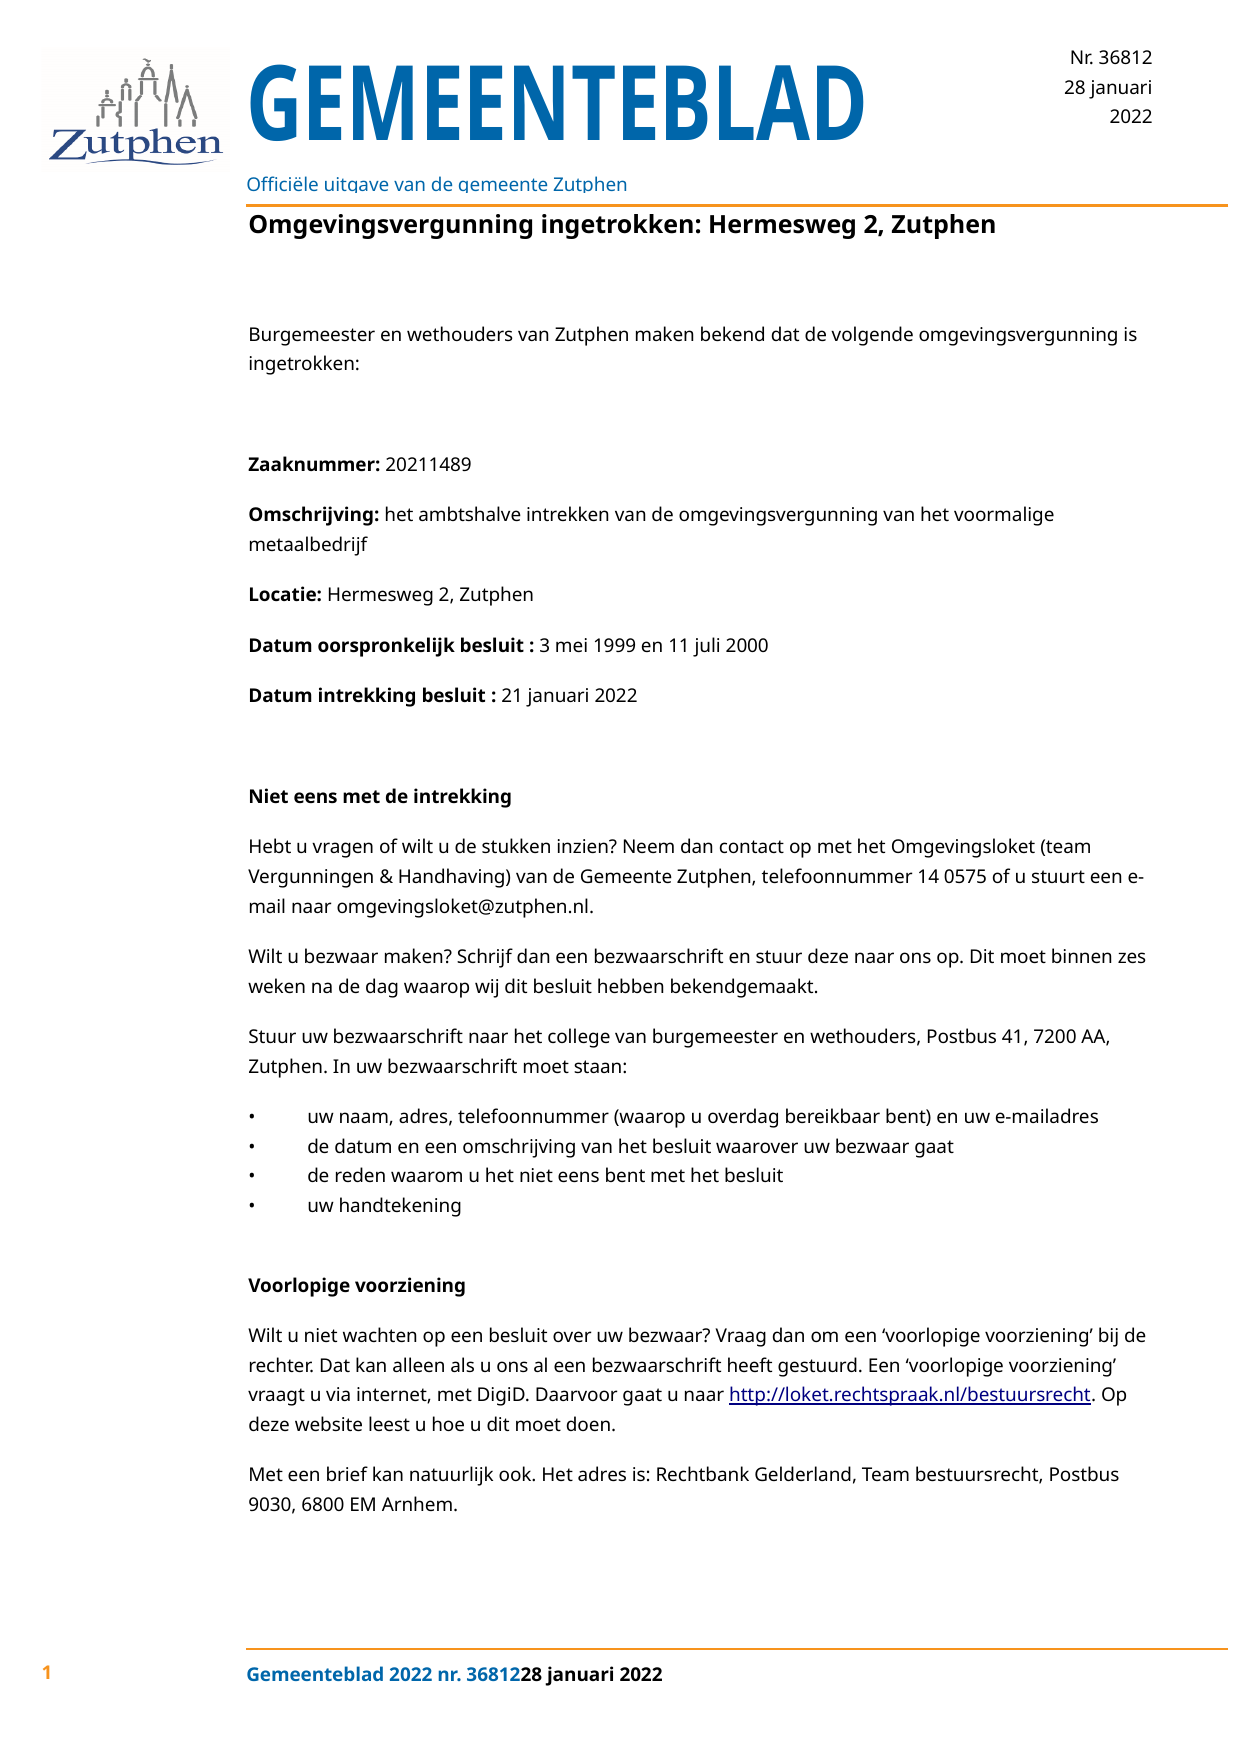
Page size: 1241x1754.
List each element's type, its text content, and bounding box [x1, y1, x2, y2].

text Omgevingsvergunning ingetrokken: Hermesweg 2, Zutphen [248, 207, 1152, 241]
text Zaaknummer: 20211489 [248, 451, 1152, 477]
text Voorlopige voorziening [248, 1272, 1152, 1298]
text Locatie: Hermesweg 2, Zutphen [248, 582, 1152, 607]
list de reden waarom u het niet eens bent met het besluit [248, 1162, 1152, 1188]
text Datum intrekking besluit : 21 januari 2022 [248, 682, 1152, 708]
list uw handtekening [248, 1192, 1152, 1218]
text Wilt u niet wachten op een besluit over uw bezwaar? Vraag dan om een ‘voorlopige voorziening’ bij de rechter. Dat kan alleen als u ons al een bezwaarschrift heeft gestuurd. Een ‘voorlopige voorziening’ vraagt u via internet, met DigiD. Daarvoor gaat u naar http://loket.rechtspraak.nl/bestuursrecht. Op deze website leest u hoe u dit moet doen. [248, 1322, 1152, 1437]
text Niet eens met de intrekking [248, 783, 1152, 809]
text Datum oorspronkelijk besluit : 3 mei 1999 en 11 juli 2000 [248, 632, 1152, 658]
text Stuur uw bezwaarschrift naar het college van burgemeester en wethouders, Postbus 41, 7200 AA, Zutphen. In uw bezwaarschrift moet staan: [248, 1023, 1152, 1078]
text Wilt u bezwaar maken? Schrijf dan een bezwaarschrift en stuur deze naar ons op. Dit moet binnen zes weken na de dag waarop wij dit besluit hebben bekendgemaakt. [248, 943, 1152, 998]
text Burgemeester en wethouders van Zutphen maken bekend dat de volgende omgevingsvergunning is ingetrokken: [248, 321, 1152, 376]
text Hebt u vragen of wilt u de stukken inzien? Neem dan contact op met het Omgevingsloket (team Vergunningen & Handhaving) van de Gemeente Zutphen, telefoonnummer 14 0575 of u stuurt een e-mail naar omgevingsloket@zutphen.nl. [248, 834, 1152, 918]
text Met een brief kan natuurlijk ook. Het adres is: Rechtbank Gelderland, Team bestuursrecht, Postbus 9030, 6800 EM Arnhem. [248, 1462, 1152, 1517]
list uw naam, adres, telefoonnummer (waarop u overdag bereikbaar bent) en uw e-mailadres [248, 1103, 1152, 1129]
list de datum en een omschrijving van het besluit waarover uw bezwaar gaat [248, 1133, 1152, 1158]
picture [41, 47, 231, 172]
text Omschrijving: het ambtshalve intrekken van de omgevingsvergunning van het voormalige metaalbedrijf [248, 502, 1152, 557]
